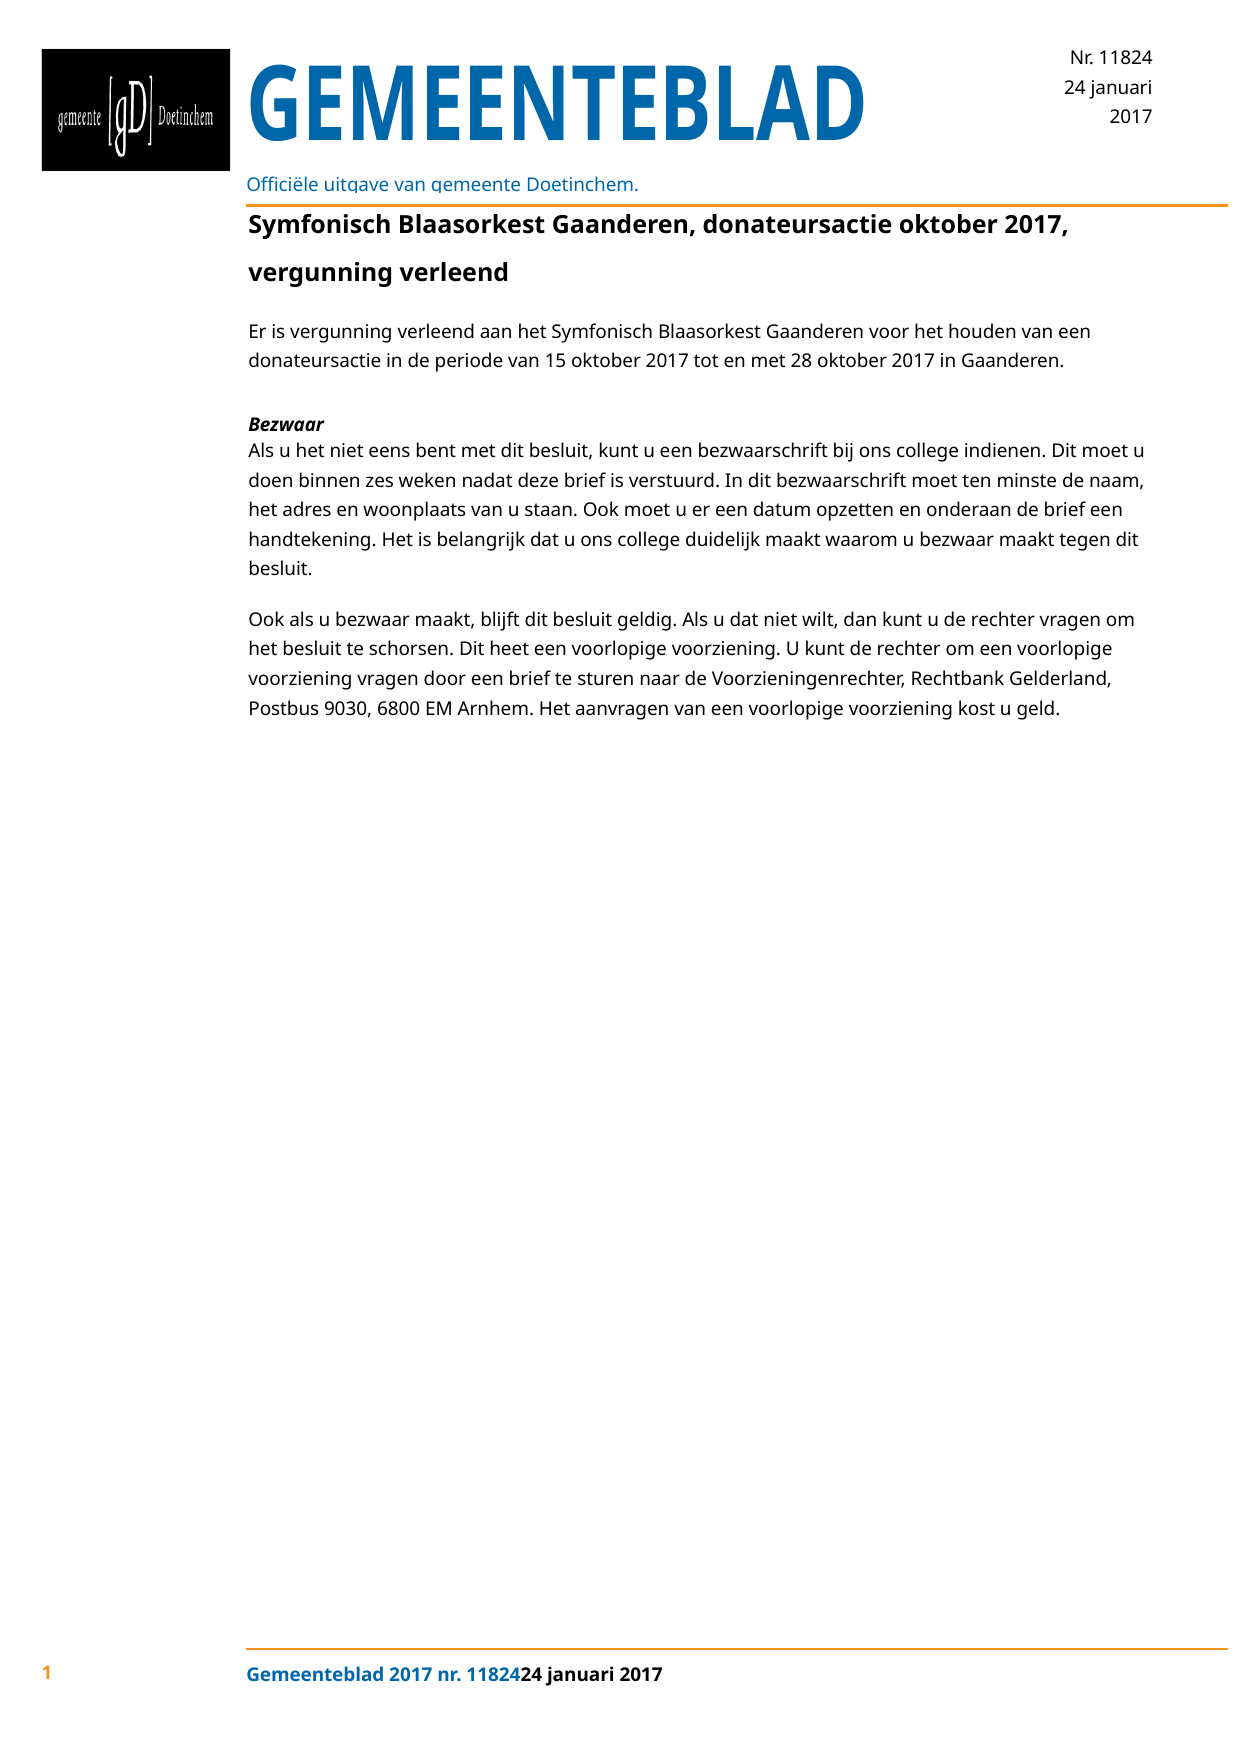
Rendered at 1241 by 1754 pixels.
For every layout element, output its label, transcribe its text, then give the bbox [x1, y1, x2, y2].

text Symfonisch Blaasorkest Gaanderen, donateursactie oktober 2017, vergunning verleend [248, 207, 1152, 288]
text Als u het niet eens bent met dit besluit, kunt u een bezwaarschrift bij ons college indienen. Dit moet u doen binnen zes weken nadat deze brief is verstuurd. In dit bezwaarschrift moet ten minste de naam, het adres en woonplaats van u staan. Ook moet u er een datum opzetten en onderaan de brief een handtekening. Het is belangrijk dat u ons college duidelijk maakt waarom u bezwaar maakt tegen dit besluit. [248, 437, 1152, 581]
text Ook als u bezwaar maakt, blijft dit besluit geldig. Als u dat niet wilt, dan kunt u de rechter vragen om het besluit te schorsen. Dit heet een voorlopige voorziening. U kunt de rechter om een voorlopige voorziening vragen door een brief te sturen naar de Voorzieningenrechter, Rechtbank Gelderland, Postbus 9030, 6800 EM Arnhem. Het aanvragen van een voorlopige voorziening kost u geld. [248, 606, 1152, 720]
text Er is vergunning verleend aan het Symfonisch Blaasorkest Gaanderen voor het houden van een donateursactie in de periode van 15 oktober 2017 tot en met 28 oktober 2017 in Gaanderen. [248, 318, 1152, 373]
text Bezwaar [248, 411, 1152, 437]
picture [41, 47, 231, 172]
